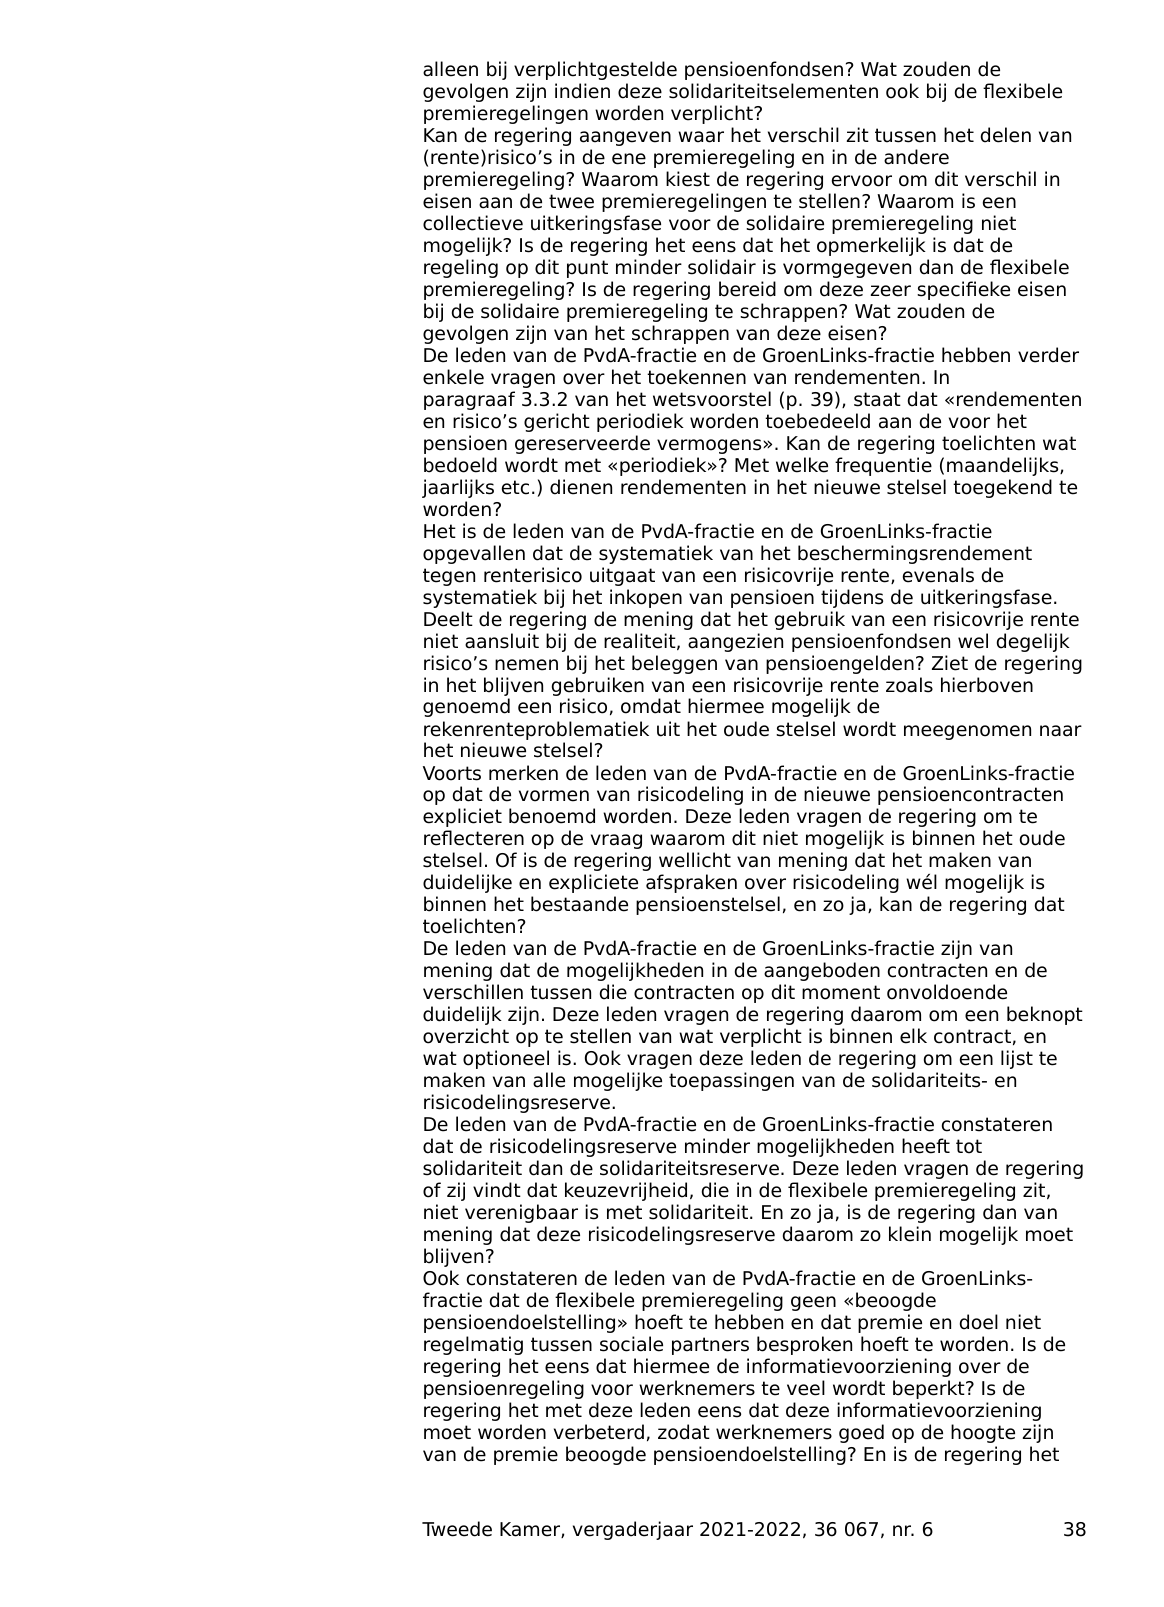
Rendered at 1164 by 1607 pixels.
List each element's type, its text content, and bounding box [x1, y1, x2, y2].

text Ook constateren de leden van de PvdA-fractie en de GroenLinks-fractie dat de flexibele premieregeling geen «beoogde pensioendoelstelling» hoeft te hebben en dat premie en doel niet regelmatig tussen sociale partners besproken hoeft te worden. Is de regering het eens dat hiermee de informatievoorziening over de pensioenregeling voor werknemers te veel wordt beperkt? Is de regering het met deze leden eens dat deze informatievoorziening moet worden verbeterd, zodat werknemers goed op de hoogte zijn van de premie beoogde pensioendoelstelling? En is de regering het [422, 1268, 1087, 1466]
text Voorts merken de leden van de PvdA-fractie en de GroenLinks-fractie op dat de vormen van risicodeling in de nieuwe pensioencontracten expliciet benoemd worden. Deze leden vragen de regering om te reflecteren op de vraag waarom dit niet mogelijk is binnen het oude stelsel. Of is de regering wellicht van mening dat het maken van duidelijke en expliciete afspraken over risicodeling wél mogelijk is binnen het bestaande pensioenstelsel, en zo ja, kan de regering dat toelichten? [422, 762, 1087, 938]
text Het is de leden van de PvdA-fractie en de GroenLinks-fractie opgevallen dat de systematiek van het beschermingsrendement tegen renterisico uitgaat van een risicovrije rente, evenals de systematiek bij het inkopen van pensioen tijdens de uitkeringsfase. Deelt de regering de mening dat het gebruik van een risicovrije rente niet aansluit bij de realiteit, aangezien pensioenfondsen wel degelijk risico’s nemen bij het beleggen van pensioengelden? Ziet de regering in het blijven gebruiken van een risicovrije rente zoals hierboven genoemd een risico, omdat hiermee mogelijk de rekenrenteproblematiek uit het oude stelsel wordt meegenomen naar het nieuwe stelsel? [422, 521, 1087, 762]
text De leden van de PvdA-fractie en de GroenLinks-fractie hebben verder enkele vragen over het toekennen van rendementen. In paragraaf 3.3.2 van het wetsvoorstel (p. 39), staat dat «rendementen en risico’s gericht periodiek worden toebedeeld aan de voor het pensioen gereserveerde vermogens». Kan de regering toelichten wat bedoeld wordt met «periodiek»? Met welke frequentie (maandelijks, jaarlijks etc.) dienen rendementen in het nieuwe stelsel toegekend te worden? [422, 345, 1087, 521]
text Kan de regering aangeven waar het verschil zit tussen het delen van (rente)risico’s in de ene premieregeling en in de andere premieregeling? Waarom kiest de regering ervoor om dit verschil in eisen aan de twee premieregelingen te stellen? Waarom is een collectieve uitkeringsfase voor de solidaire premieregeling niet mogelijk? Is de regering het eens dat het opmerkelijk is dat de regeling op dit punt minder solidair is vormgegeven dan de flexibele premieregeling? Is de regering bereid om deze zeer specifieke eisen bij de solidaire premieregeling te schrappen? Wat zouden de gevolgen zijn van het schrappen van deze eisen? [422, 125, 1087, 345]
text De leden van de PvdA-fractie en de GroenLinks-fractie constateren dat de risicodelingsreserve minder mogelijkheden heeft tot solidariteit dan de solidariteitsreserve. Deze leden vragen de regering of zij vindt dat keuzevrijheid, die in de flexibele premieregeling zit, niet verenigbaar is met solidariteit. En zo ja, is de regering dan van mening dat deze risicodelingsreserve daarom zo klein mogelijk moet blijven? [422, 1114, 1087, 1268]
text De leden van de PvdA-fractie en de GroenLinks-fractie zijn van mening dat de mogelijkheden in de aangeboden contracten en de verschillen tussen die contracten op dit moment onvoldoende duidelijk zijn. Deze leden vragen de regering daarom om een beknopt overzicht op te stellen van wat verplicht is binnen elk contract, en wat optioneel is. Ook vragen deze leden de regering om een lijst te maken van alle mogelijke toepassingen van de solidariteits- en risicodelingsreserve. [422, 938, 1087, 1114]
text alleen bij verplichtgestelde pensioenfondsen? Wat zouden de gevolgen zijn indien deze solidariteitselementen ook bij de flexibele premieregelingen worden verplicht? [422, 59, 1087, 125]
